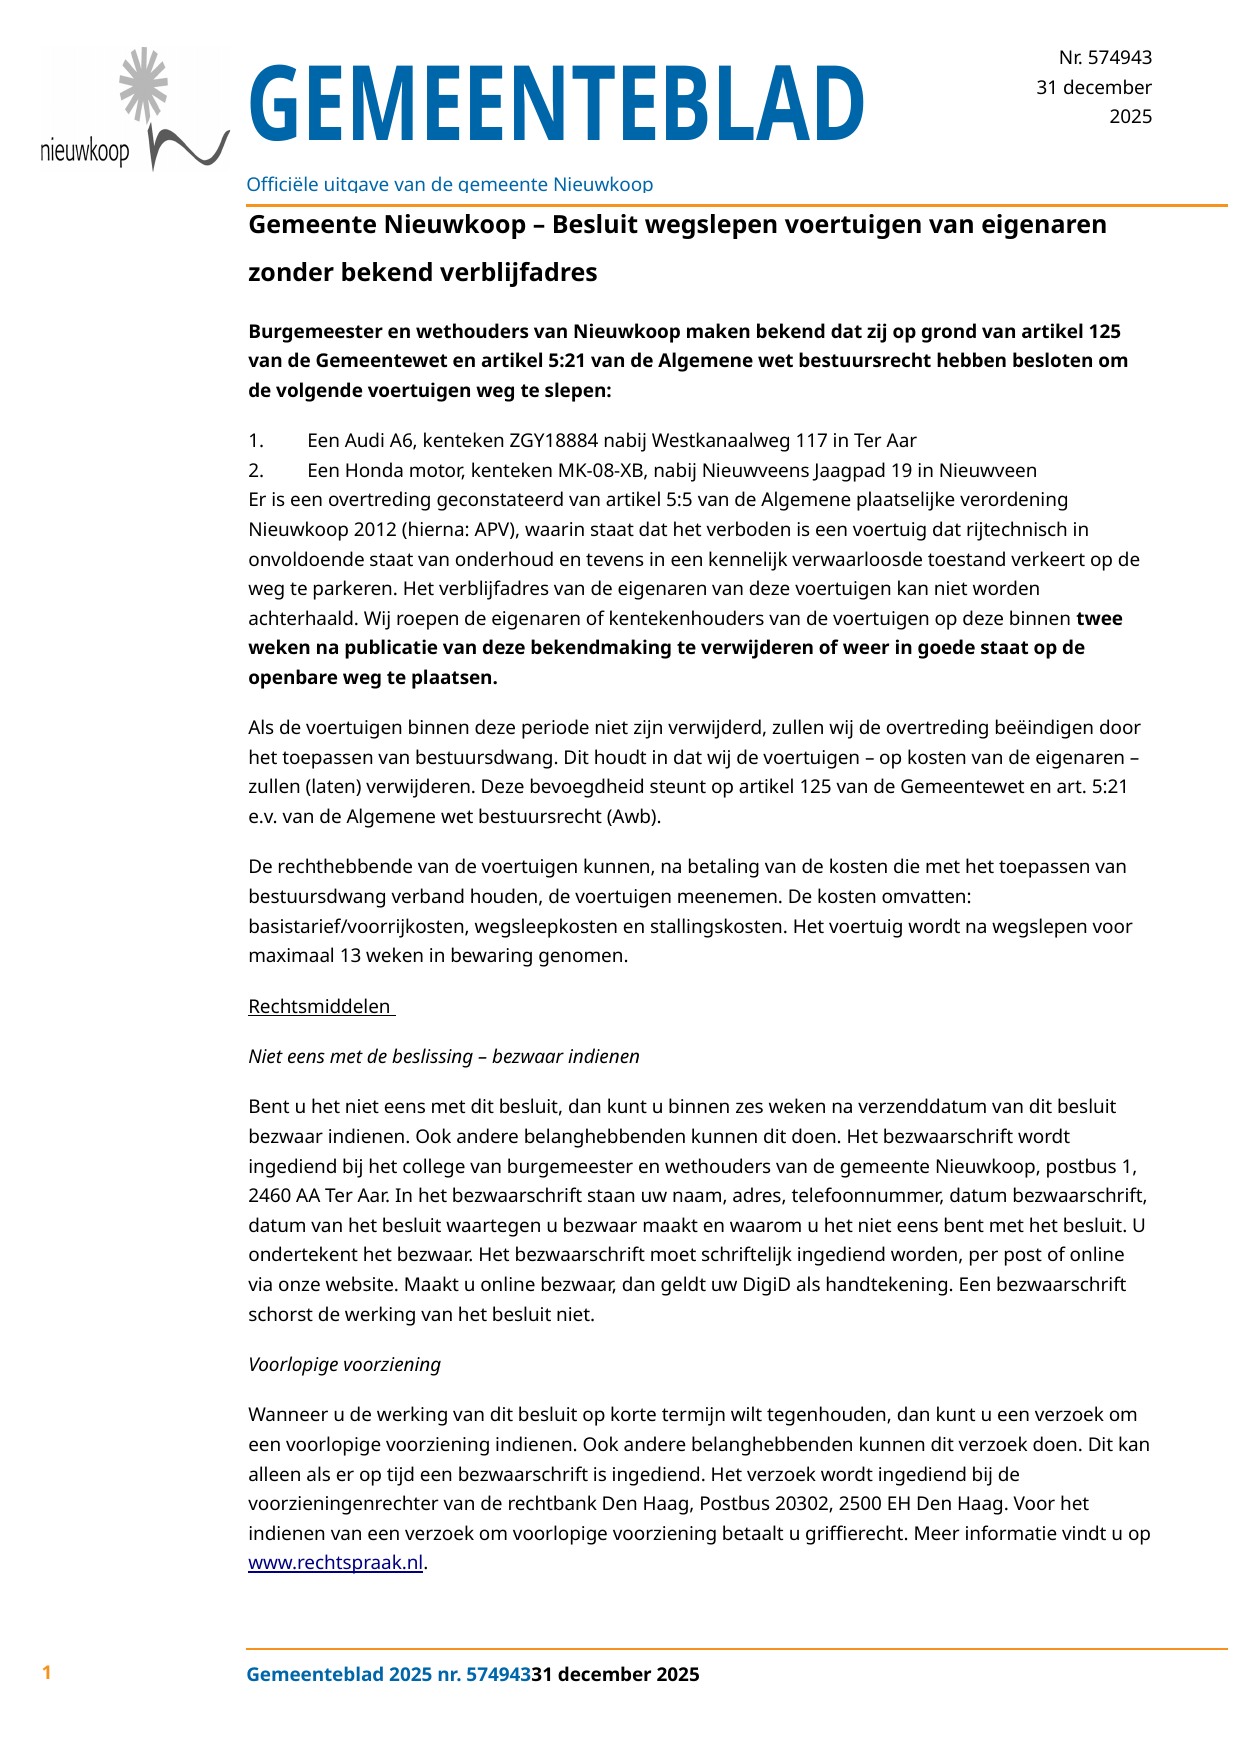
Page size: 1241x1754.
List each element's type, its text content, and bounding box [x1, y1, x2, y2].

text Bent u het niet eens met dit besluit, dan kunt u binnen zes weken na verzenddatum van dit besluit bezwaar indienen. Ook andere belanghebbenden kunnen dit doen. Het bezwaarschrift wordt ingediend bij het college van burgemeester en wethouders van de gemeente Nieuwkoop, postbus 1, 2460 AA Ter Aar. In het bezwaarschrift staan uw naam, adres, telefoonnummer, datum bezwaarschrift, datum van het besluit waartegen u bezwaar maakt en waarom u het niet eens bent met het besluit. U ondertekent het bezwaar. Het bezwaarschrift moet schriftelijk ingediend worden, per post of online via onze website. Maakt u online bezwaar, dan geldt uw DigiD als handtekening. Een bezwaarschrift schorst de werking van het besluit niet. [248, 1094, 1152, 1327]
list Een Audi A6, kenteken ZGY18884 nabij Westkanaalweg 117 in Ter Aar [248, 427, 1152, 453]
text Niet eens met de beslissing – bezwaar indienen [248, 1043, 1152, 1069]
text Burgemeester en wethouders van Nieuwkoop maken bekend dat zij op grond van artikel 125 van de Gemeentewet en artikel 5:21 van de Algemene wet bestuursrecht hebben besloten om de volgende voertuigen weg te slepen: [248, 318, 1152, 403]
text Wanneer u de werking van dit besluit op korte termijn wilt tegenhouden, dan kunt u een verzoek om een voorlopige voorziening indienen. Ook andere belanghebbenden kunnen dit verzoek doen. Dit kan alleen als er op tijd een bezwaarschrift is ingediend. Het verzoek wordt ingediend bij de voorzieningenrechter van de rechtbank Den Haag, Postbus 20302, 2500 EH Den Haag. Voor het indienen van een verzoek om voorlopige voorziening betaalt u griffierecht. Meer informatie vindt u op www.rechtspraak.nl. [248, 1402, 1152, 1575]
list Een Honda motor, kenteken MK-08-XB, nabij Nieuwveens Jaagpad 19 in Nieuwveen [248, 457, 1152, 483]
picture [41, 47, 231, 172]
text Voorlopige voorziening [248, 1351, 1152, 1377]
text Als de voertuigen binnen deze periode niet zijn verwijderd, zullen wij de overtreding beëindigen door het toepassen van bestuursdwang. Dit houdt in dat wij de voertuigen – op kosten van de eigenaren – zullen (laten) verwijderen. Deze bevoegdheid steunt op artikel 125 van de Gemeentewet en art. 5:21 e.v. van de Algemene wet bestuursrecht (Awb). [248, 714, 1152, 829]
text Rechtsmiddelen [248, 993, 1152, 1019]
text De rechthebbende van de voertuigen kunnen, na betaling van de kosten die met het toepassen van bestuursdwang verband houden, de voertuigen meenemen. De kosten omvatten: basistarief/voorrijkosten, wegsleepkosten en stallingskosten. Het voertuig wordt na wegslepen voor maximaal 13 weken in bewaring genomen. [248, 854, 1152, 968]
text Er is een overtreding geconstateerd van artikel 5:5 van de Algemene plaatselijke verordening Nieuwkoop 2012 (hierna: APV), waarin staat dat het verboden is een voertuig dat rijtechnisch in onvoldoende staat van onderhoud en tevens in een kennelijk verwaarloosde toestand verkeert op de weg te parkeren. Het verblijfadres van de eigenaren van deze voertuigen kan niet worden achterhaald. Wij roepen de eigenaren of kentekenhouders van de voertuigen op deze binnen twee weken na publicatie van deze bekendmaking te verwijderen of weer in goede staat op de openbare weg te plaatsen. [248, 487, 1152, 690]
text Gemeente Nieuwkoop – Besluit wegslepen voertuigen van eigenaren zonder bekend verblijfadres [248, 207, 1152, 288]
